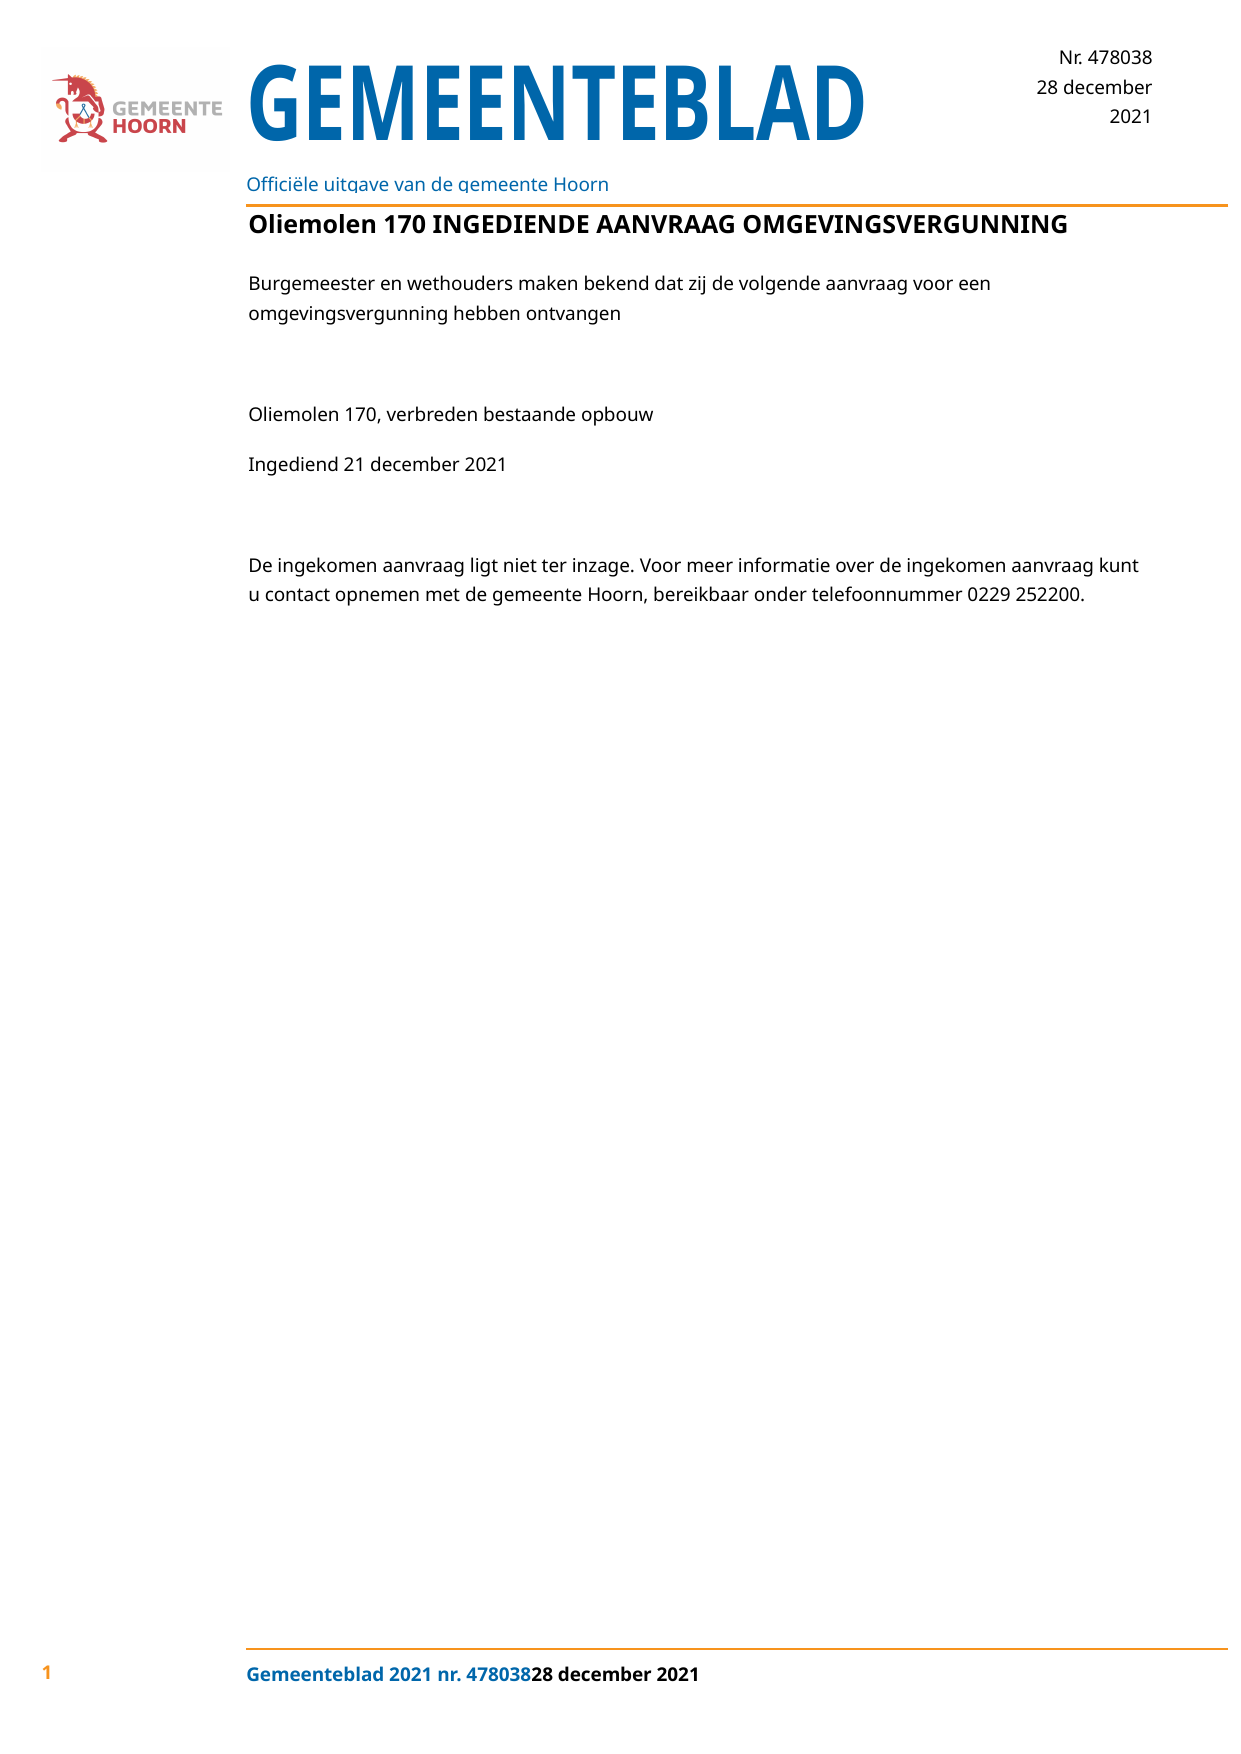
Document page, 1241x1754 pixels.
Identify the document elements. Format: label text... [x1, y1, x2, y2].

text Ingediend 21 december 2021 [248, 451, 1152, 477]
text Burgemeester en wethouders maken bekend dat zij de volgende aanvraag voor een omgevingsvergunning hebben ontvangen [248, 270, 1152, 326]
text De ingekomen aanvraag ligt niet ter inzage. Voor meer informatie over de ingekomen aanvraag kunt u contact opnemen met de gemeente Hoorn, bereikbaar onder telefoonnummer 0229 252200. [248, 552, 1152, 607]
text Oliemolen 170 INGEDIENDE AANVRAAG OMGEVINGSVERGUNNING [248, 207, 1152, 241]
text Oliemolen 170, verbreden bestaande opbouw [248, 401, 1152, 426]
picture [41, 47, 231, 172]
